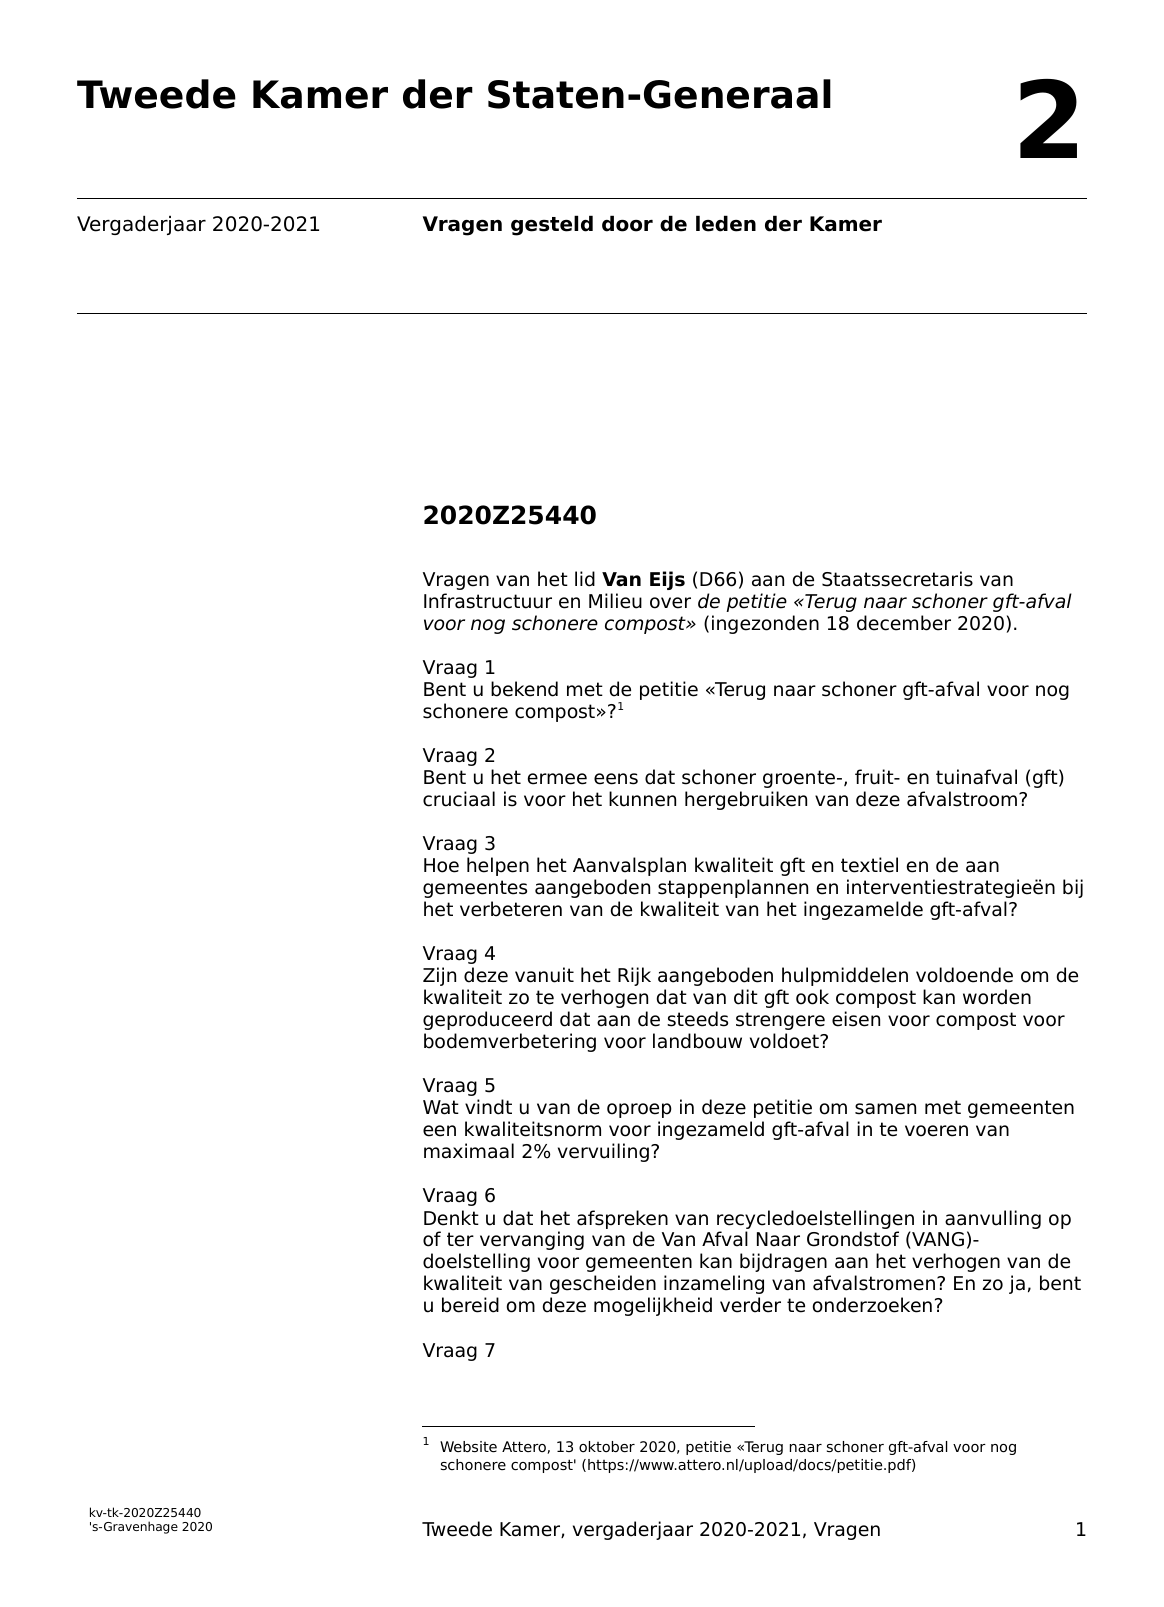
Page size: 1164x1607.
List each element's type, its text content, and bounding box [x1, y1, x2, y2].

text Website Attero, 13 oktober 2020, petitie «Terug naar schoner gft-afval voor nog schonere compost' (https://www.attero.nl/upload/docs/petitie.pdf) [422, 1435, 1087, 1474]
text Vraag 7 [422, 1339, 1087, 1361]
text Bent u het ermee eens dat schoner groen­te-, fruit- en tuin­af­val (gft) cruciaal is voor het kunnen hergebruiken van deze afvalstroom? [422, 767, 1087, 811]
text Bent u bekend met de petitie «Terug naar schoner gft-afval voor nog schonere compost»? [422, 679, 1087, 723]
text Vraag 6 [422, 1185, 1087, 1207]
text Wat vindt u van de oproep in deze petitie om samen met gemeenten een kwaliteitsnorm voor ingezameld gft-afval in te voeren van maximaal 2% vervuiling? [422, 1097, 1087, 1163]
text Vraag 2 [422, 745, 1087, 767]
text Vraag 1 [422, 657, 1087, 679]
table_header 2 [886, 59, 1087, 198]
text Denkt u dat het afspreken van recycledoelstellingen in aanvulling op of ter vervanging van de Van Afval Naar Grondstof (VANG)-doelstelling voor gemeenten kan bijdragen aan het verhogen van de kwaliteit van gescheiden inzameling van afvalstromen? En zo ja, bent u bereid om deze mogelijkheid verder te onderzoeken? [422, 1207, 1087, 1317]
text Vraag 3 [422, 833, 1087, 855]
text Vragen van het lid Van Eijs (D66) aan de Staatssecretaris van Infrastructuur en Milieu over de petitie «Terug naar schoner gft-afval voor nog schonere compost» (ingezonden 18 december 2020). [422, 569, 1087, 635]
table_cell Vergaderjaar 2020-2021 [77, 199, 422, 313]
text Hoe helpen het Aanvalsplan kwaliteit gft en textiel en de aan gemeentes aangeboden stappenplannen en interventiestrategieën bij het verbeteren van de kwaliteit van het ingezamelde gft-afval? [422, 855, 1087, 921]
text Vraag 5 [422, 1075, 1087, 1097]
text 2020Z25440 [422, 501, 1087, 531]
table_header Tweede Kamer der Staten-Generaal [77, 59, 886, 198]
text kv-tk-2020Z25440 [88, 1506, 323, 1520]
table_cell Vragen gesteld door de leden der Kamer [422, 199, 1087, 313]
text Zijn deze vanuit het Rijk aangeboden hulpmiddelen voldoende om de kwaliteit zo te verhogen dat van dit gft ook compost kan worden geproduceerd dat aan de steeds strengere eisen voor compost voor bodemverbetering voor landbouw voldoet? [422, 965, 1087, 1053]
text 's-Gravenhage 2020 [88, 1520, 323, 1534]
text Vraag 4 [422, 943, 1087, 965]
